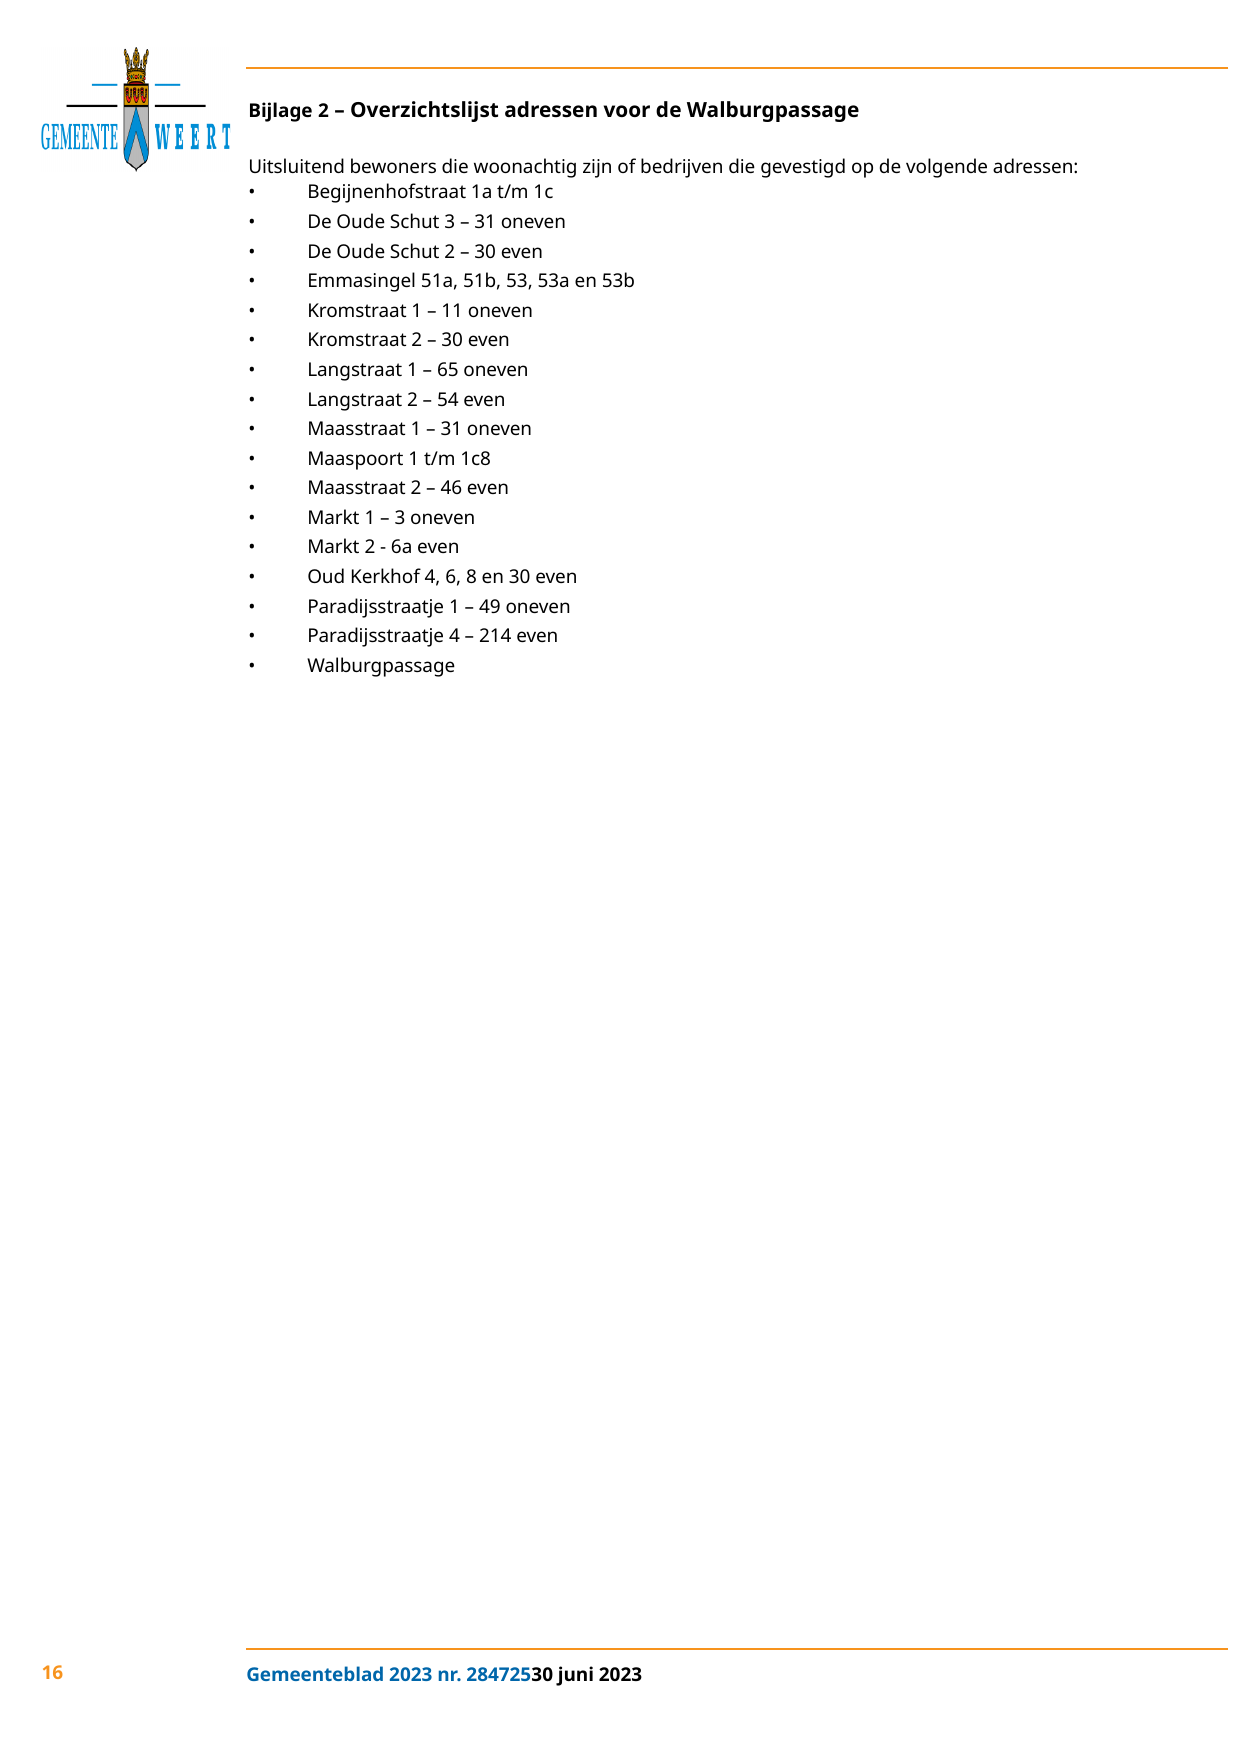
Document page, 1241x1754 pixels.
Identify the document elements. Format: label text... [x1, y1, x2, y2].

table_cell Begijnenhofstraat 1a t/m 1c De Oude Schut 3 – 31 oneven De Oude Schut 2 – 30 even Emmasingel 51a, 51b, 53, 53a en 53b Kromstraat 1 – 11 oneven Kromstraat 2 – 30 even Langstraat 1 – 65 oneven Langstraat 2 – 54 even Maasstraat 1 – 31 oneven Maaspoort 1 t/m 1c8 Maasstraat 2 – 46 even Markt 1 – 3 oneven Markt 2 - 6a even Oud Kerkhof 4, 6, 8 en 30 even Paradijsstraatje 1 – 49 oneven Paradijsstraatje 4 – 214 even Walburgpassage [248, 179, 1152, 678]
picture [41, 47, 231, 172]
text Bijlage 2 – Overzichtslijst adressen voor de Walburgpassage [248, 95, 1152, 123]
table_header Uitsluitend bewoners die woonachtig zijn of bedrijven die gevestigd op de volgende adressen: [248, 153, 1152, 179]
